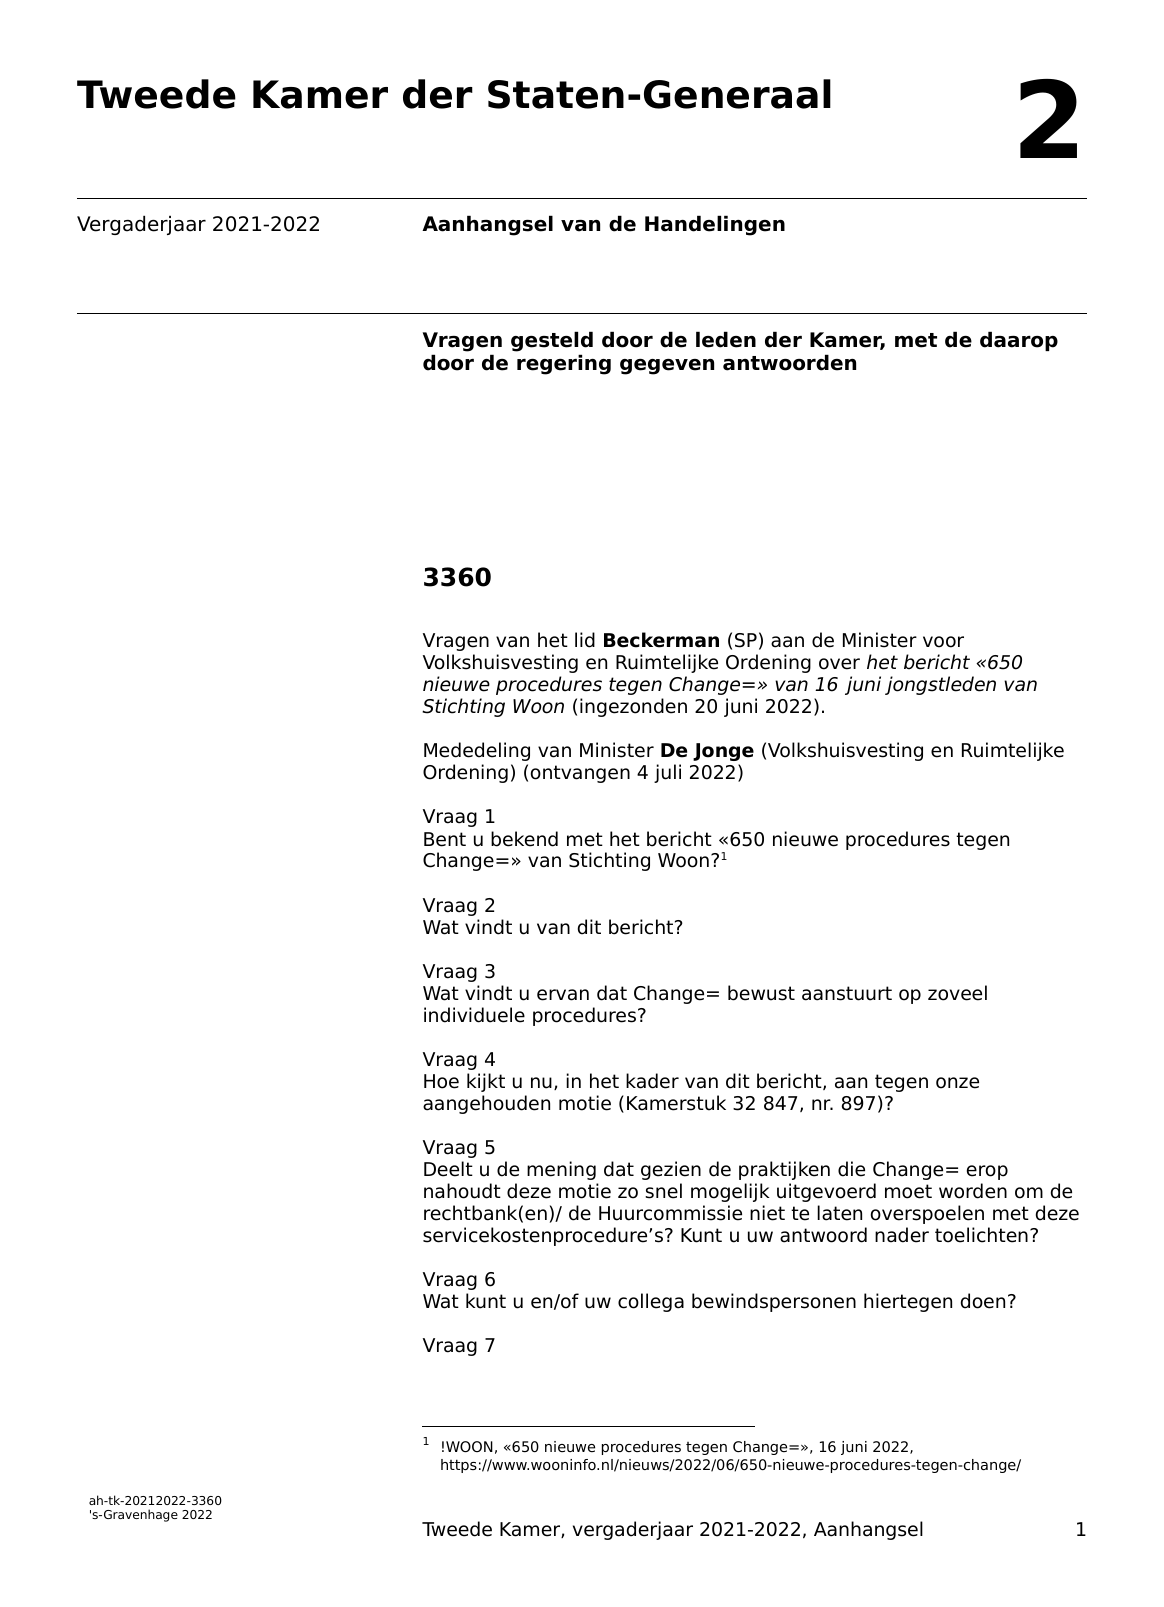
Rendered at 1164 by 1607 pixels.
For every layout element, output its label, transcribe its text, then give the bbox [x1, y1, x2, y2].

text Vraag 5 [422, 1137, 1087, 1159]
table_header Tweede Kamer der Staten-Generaal [77, 59, 886, 198]
text Wat vindt u van dit bericht? [422, 917, 1087, 938]
text Wat kunt u en/of uw collega bewindspersonen hiertegen doen? [422, 1291, 1087, 1313]
text Hoe kijkt u nu, in het kader van dit bericht, aan tegen onze aangehouden motie (Kamerstuk 32 847, nr. 897)? [422, 1071, 1087, 1115]
text 's-Gravenhage 2022 [88, 1508, 323, 1522]
text !WOON, «650 nieuwe procedures tegen Change=», 16 juni 2022, https://www.wooninfo.nl/nieuws/2022/06/650-nieuwe-procedures-tegen-change/ [422, 1435, 1087, 1474]
text Vragen van het lid Beckerman (SP) aan de Minister voor Volkshuisvesting en Ruimtelijke Ordening over het bericht «650 nieuwe procedures tegen Change=» van 16 juni jongstleden van Stichting Woon (ingezonden 20 juni 2022). [422, 630, 1087, 718]
text Vraag 2 [422, 894, 1087, 917]
text Vraag 3 [422, 961, 1087, 983]
text ah-tk-20212022-3360 [88, 1494, 323, 1508]
table_cell Aanhangsel van de Handelingen [422, 199, 1087, 313]
text Wat vindt u ervan dat Change= bewust aanstuurt op zoveel individuele procedures? [422, 983, 1087, 1027]
text Vraag 6 [422, 1269, 1087, 1291]
text 3360 [422, 563, 1087, 592]
text Deelt u de mening dat gezien de praktijken die Change= erop nahoudt deze motie zo snel mogelijk uitgevoerd moet worden om de rechtbank(en)/ de Huurcommissie niet te laten overspoelen met deze servicekostenprocedure’s? Kunt u uw antwoord nader toelichten? [422, 1159, 1087, 1247]
table_cell Vergaderjaar 2021-2022 [77, 199, 422, 313]
table_cell [77, 314, 422, 375]
text Vraag 4 [422, 1049, 1087, 1071]
table_header 2 [886, 59, 1087, 198]
text Vraag 1 [422, 806, 1087, 828]
table_cell Vragen gesteld door de leden der Kamer, met de daarop door de regering gegeven antwoorden [422, 314, 1087, 375]
text Vraag 7 [422, 1335, 1087, 1357]
text Mededeling van Minister De Jonge (Volkshuisvesting en Ruimtelijke Ordening) (ontvangen 4 juli 2022) [422, 740, 1087, 784]
text Bent u bekend met het bericht «650 nieuwe procedures tegen Change=» van Stichting Woon? [422, 828, 1087, 872]
